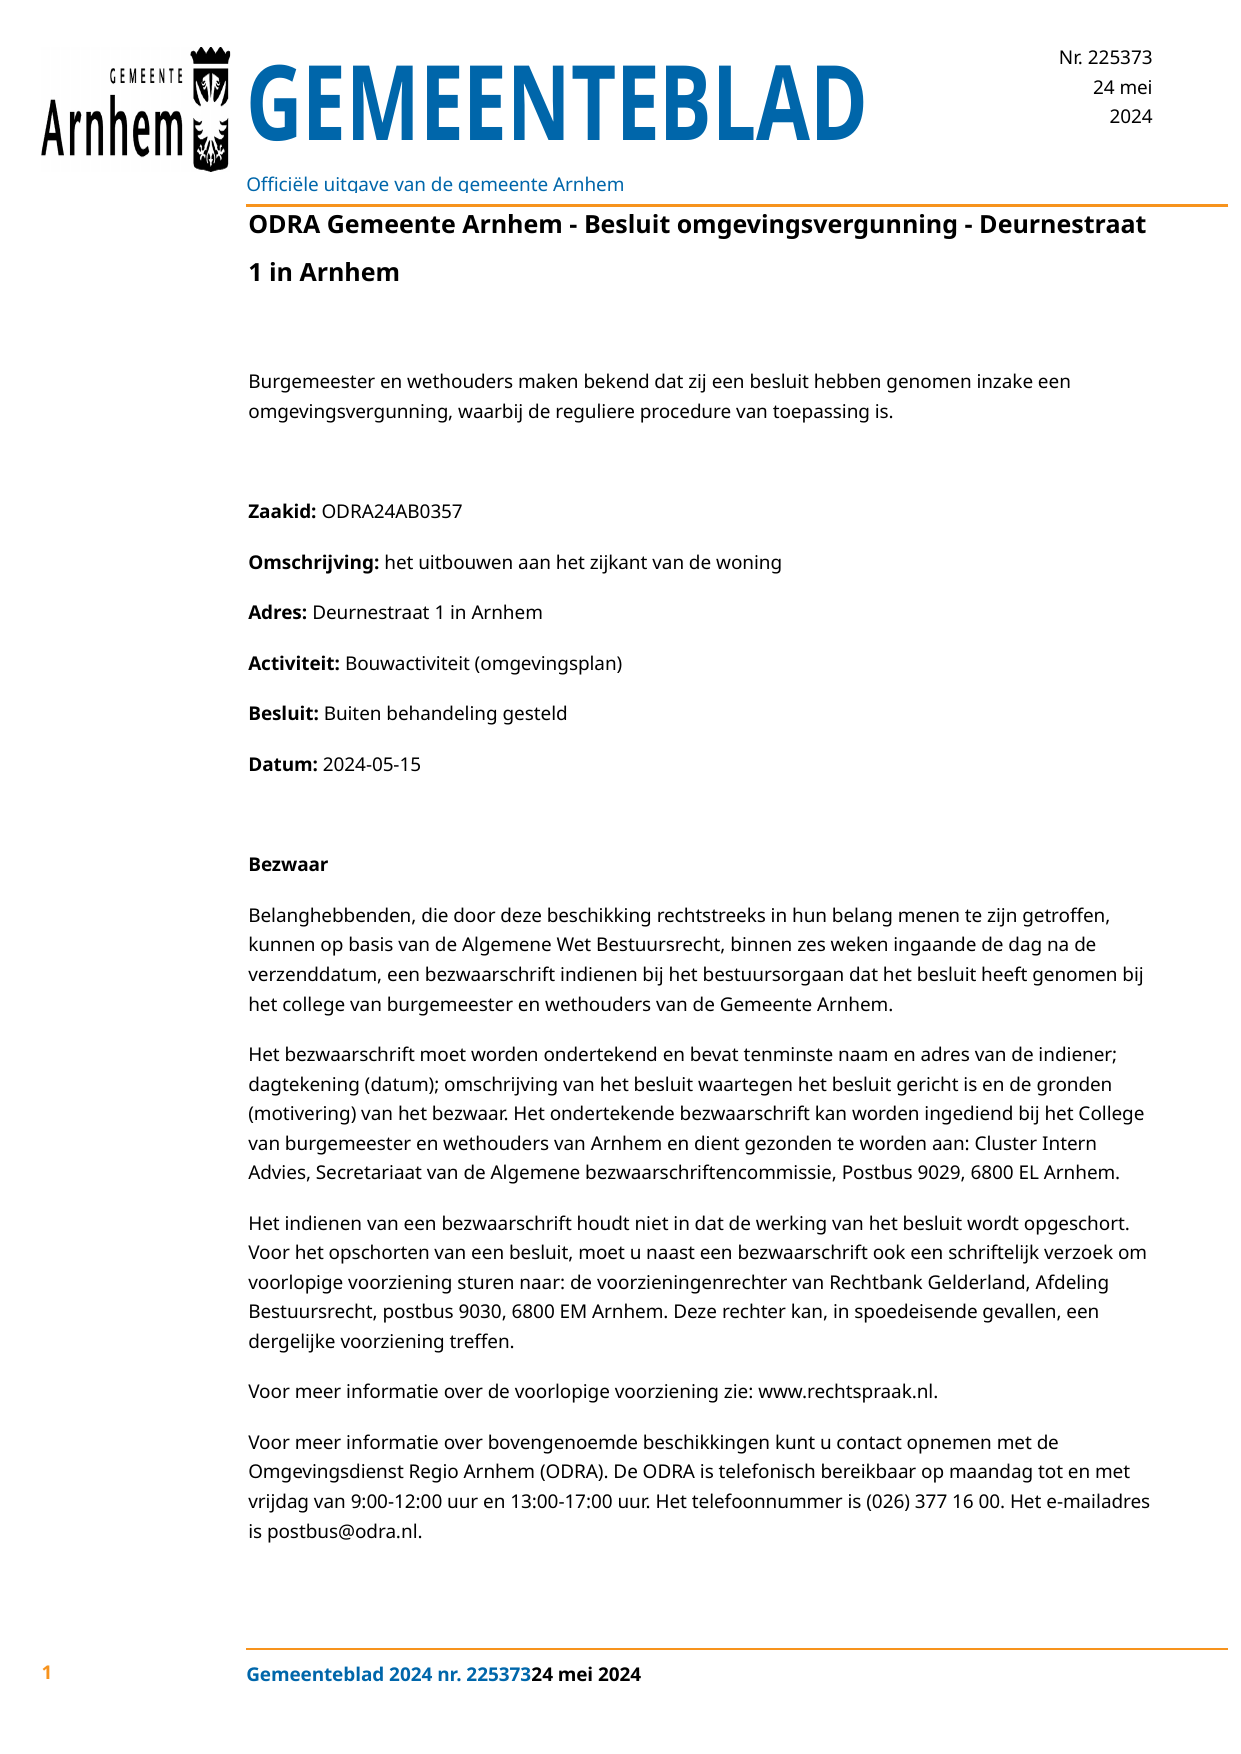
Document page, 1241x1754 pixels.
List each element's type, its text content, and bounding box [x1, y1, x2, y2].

text Voor meer informatie over bovengenoemde beschikkingen kunt u contact opnemen met de Omgevingsdienst Regio Arnhem (ODRA). De ODRA is telefonisch bereikbaar op maandag tot en met vrijdag van 9:00-12:00 uur en 13:00-17:00 uur. Het telefoonnummer is (026) 377 16 00. Het e-mailadres is postbus@odra.nl. [248, 1429, 1152, 1544]
text Adres: Deurnestraat 1 in Arnhem [248, 599, 1152, 625]
text Besluit: Buiten behandeling gesteld [248, 700, 1152, 726]
text ODRA Gemeente Arnhem - Besluit omgevingsvergunning - Deurnestraat 1 in Arnhem [248, 207, 1152, 288]
text Het bezwaarschrift moet worden ondertekend en bevat tenminste naam en adres van de indiener; dagtekening (datum); omschrijving van het besluit waartegen het besluit gericht is en de gronden (motivering) van het bezwaar. Het ondertekende bezwaarschrift kan worden ingediend bij het College van burgemeester en wethouders van Arnhem en dient gezonden te worden aan: Cluster Intern Advies, Secretariaat van de Algemene bezwaarschriftencommissie, Postbus 9029, 6800 EL Arnhem. [248, 1041, 1152, 1185]
text Burgemeester en wethouders maken bekend dat zij een besluit hebben genomen inzake een omgevingsvergunning, waarbij de reguliere procedure van toepassing is. [248, 368, 1152, 424]
text Voor meer informatie over de voorlopige voorziening zie: www.rechtspraak.nl. [248, 1379, 1152, 1404]
text Datum: 2024-05-15 [248, 751, 1152, 777]
text Activiteit: Bouwactiviteit (omgevingsplan) [248, 650, 1152, 676]
picture [41, 47, 231, 172]
text Belanghebbenden, die door deze beschikking rechtstreeks in hun belang menen te zijn getroffen, kunnen op basis van de Algemene Wet Bestuursrecht, binnen zes weken ingaande de dag na de verzenddatum, een bezwaarschrift indienen bij het bestuursorgaan dat het besluit heeft genomen bij het college van burgemeester en wethouders van de Gemeente Arnhem. [248, 902, 1152, 1017]
text Het indienen van een bezwaarschrift houdt niet in dat de werking van het besluit wordt opgeschort. Voor het opschorten van een besluit, moet u naast een bezwaarschrift ook een schriftelijk verzoek om voorlopige voorziening sturen naar: de voorzieningenrechter van Rechtbank Gelderland, Afdeling Bestuursrecht, postbus 9030, 6800 EM Arnhem. Deze rechter kan, in spoedeisende gevallen, een dergelijke voorziening treffen. [248, 1210, 1152, 1354]
text Omschrijving: het uitbouwen aan het zijkant van de woning [248, 549, 1152, 575]
text Bezwaar [248, 852, 1152, 877]
text Zaakid: ODRA24AB0357 [248, 499, 1152, 524]
